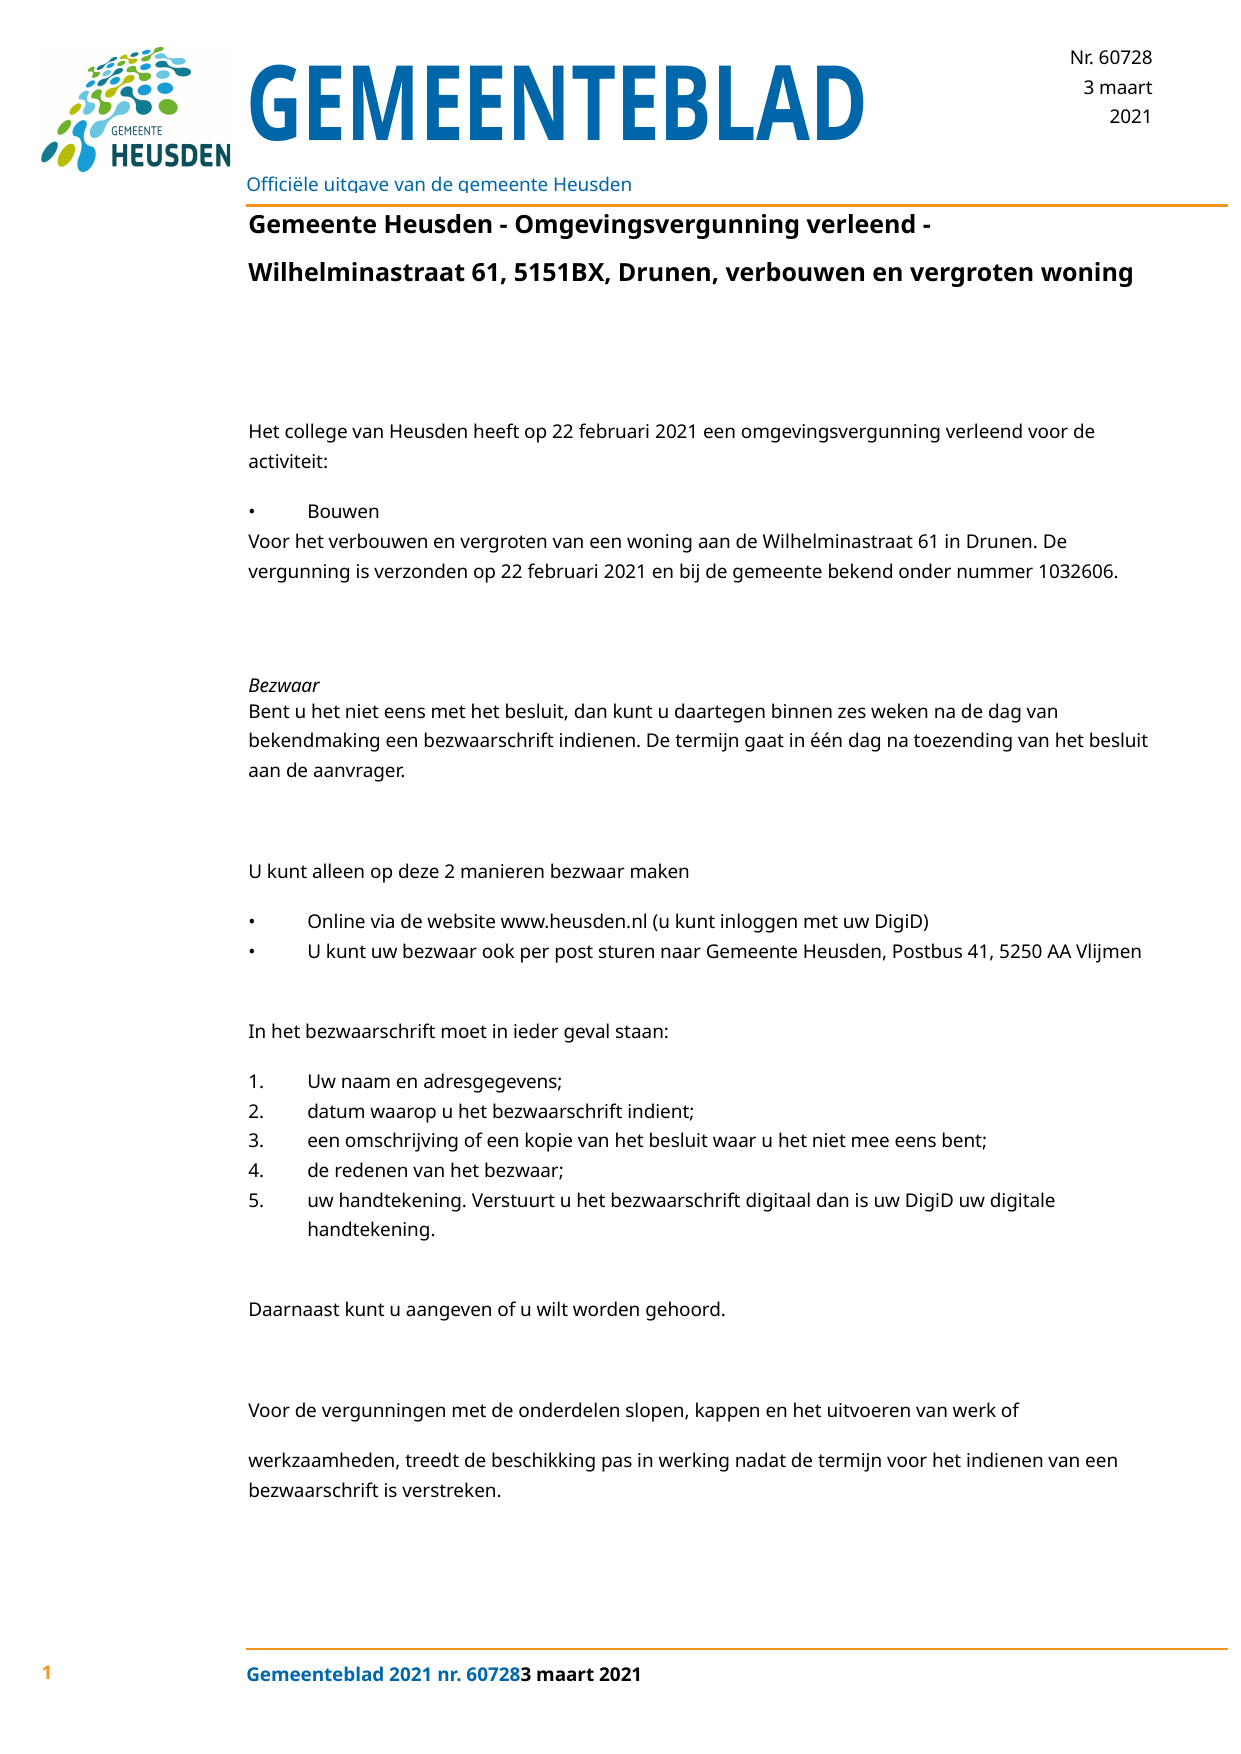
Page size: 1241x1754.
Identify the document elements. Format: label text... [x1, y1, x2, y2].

text Daarnaast kunt u aangeven of u wilt worden gehoord. [248, 1296, 1152, 1322]
list Online via de website www.heusden.nl (u kunt inloggen met uw DigiD) [248, 908, 1152, 934]
picture [41, 47, 231, 172]
list de redenen van het bezwaar; [248, 1157, 1152, 1183]
text Gemeente Heusden - Omgevingsvergunning verleend - Wilhelminastraat 61, 5151BX, Drunen, verbouwen en vergroten woning [248, 207, 1152, 288]
text Voor het verbouwen en vergroten van een woning aan de Wilhelminastraat 61 in Drunen. De vergunning is verzonden op 22 februari 2021 en bij de gemeente bekend onder nummer 1032606. [248, 528, 1152, 584]
text Bezwaar [248, 672, 1152, 698]
list datum waarop u het bezwaarschrift indient; [248, 1098, 1152, 1124]
text U kunt alleen op deze 2 manieren bezwaar maken [248, 858, 1152, 884]
text Voor de vergunningen met de onderdelen slopen, kappen en het uitvoeren van werk of [248, 1397, 1152, 1423]
list uw handtekening. Verstuurt u het bezwaarschrift digitaal dan is uw DigiD uw digitale handtekening. [248, 1187, 1152, 1242]
list Uw naam en adresgegevens; [248, 1068, 1152, 1094]
text Bent u het niet eens met het besluit, dan kunt u daartegen binnen zes weken na de dag van bekendmaking een bezwaarschrift indienen. De termijn gaat in één dag na toezending van het besluit aan de aanvrager. [248, 698, 1152, 783]
text werkzaamheden, treedt de beschikking pas in werking nadat de termijn voor het indienen van een bezwaarschrift is verstreken. [248, 1448, 1152, 1503]
list een omschrijving of een kopie van het besluit waar u het niet mee eens bent; [248, 1128, 1152, 1153]
text In het bezwaarschrift moet in ieder geval staan: [248, 1018, 1152, 1044]
list U kunt uw bezwaar ook per post sturen naar Gemeente Heusden, Postbus 41, 5250 AA Vlijmen [248, 938, 1152, 964]
list Bouwen [248, 499, 1152, 524]
text Het college van Heusden heeft op 22 februari 2021 een omgevingsvergunning verleend voor de activiteit: [248, 419, 1152, 474]
